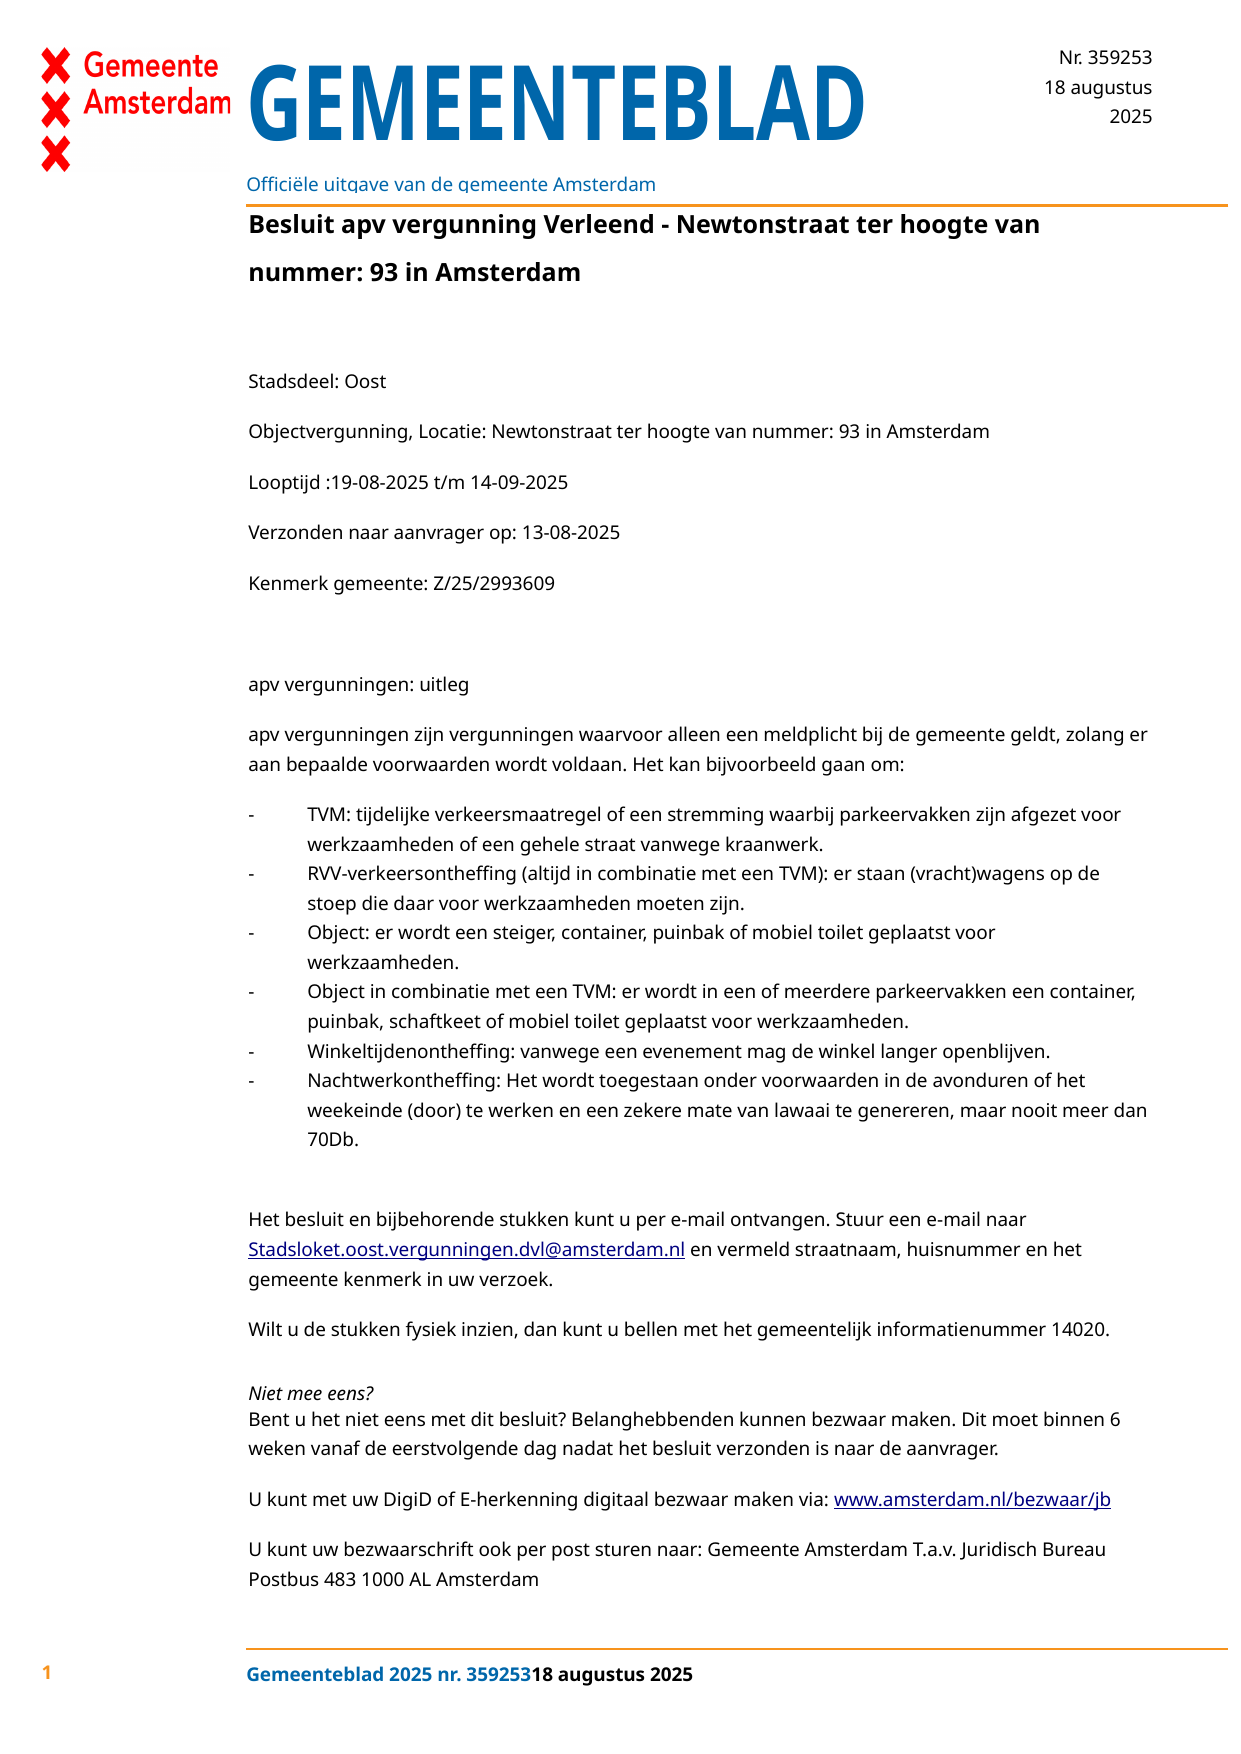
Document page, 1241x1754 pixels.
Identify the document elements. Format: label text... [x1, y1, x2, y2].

text Besluit apv vergunning Verleend - Newtonstraat ter hoogte van nummer: 93 in Amsterdam [248, 207, 1152, 288]
text Het besluit en bijbehorende stukken kunt u per e-mail ontvangen. Stuur een e-mail naar Stadsloket.oost.vergunningen.dvl@amsterdam.nl en vermeld straatnaam, huisnummer en het gemeente kenmerk in uw verzoek. [248, 1207, 1152, 1292]
text apv vergunningen zijn vergunningen waarvoor alleen een meldplicht bij de gemeente geldt, zolang er aan bepaalde voorwaarden wordt voldaan. Het kan bijvoorbeeld gaan om: [248, 721, 1152, 777]
text Stadsdeel: Oost [248, 368, 1152, 394]
list Object: er wordt een steiger, container, puinbak of mobiel toilet geplaatst voor werkzaamheden. [248, 919, 1152, 975]
picture [41, 47, 231, 172]
list Nachtwerkontheffing: Het wordt toegestaan onder voorwaarden in de avonduren of het weekeinde (door) te werken en een zekere mate van lawaai te genereren, maar nooit meer dan 70Db. [248, 1067, 1152, 1152]
text apv vergunningen: uitleg [248, 671, 1152, 697]
text Looptijd :19-08-2025 t/m 14-09-2025 [248, 469, 1152, 495]
text Bent u het niet eens met dit besluit? Belanghebbenden kunnen bezwaar maken. Dit moet binnen 6 weken vanaf de eerstvolgende dag nadat het besluit verzonden is naar de aanvrager. [248, 1406, 1152, 1461]
list RVV-verkeersontheffing (altijd in combinatie met een TVM): er staan (vracht)wagens op de stoep die daar voor werkzaamheden moeten zijn. [248, 860, 1152, 916]
text Kenmerk gemeente: Z/25/2993609 [248, 570, 1152, 596]
text U kunt met uw DigiD of E-herkenning digitaal bezwaar maken via: www.amsterdam.nl/bezwaar/jb [248, 1486, 1152, 1512]
list Winkeltijdenontheffing: vanwege een evenement mag de winkel langer openblijven. [248, 1038, 1152, 1064]
list Object in combinatie met een TVM: er wordt in een of meerdere parkeervakken een container, puinbak, schaftkeet of mobiel toilet geplaatst voor werkzaamheden. [248, 979, 1152, 1034]
text Objectvergunning, Locatie: Newtonstraat ter hoogte van nummer: 93 in Amsterdam [248, 419, 1152, 444]
text Wilt u de stukken fysiek inzien, dan kunt u bellen met het gemeentelijk informatienummer 14020. [248, 1316, 1152, 1342]
text Verzonden naar aanvrager op: 13-08-2025 [248, 519, 1152, 545]
list TVM: tijdelijke verkeersmaatregel of een stremming waarbij parkeervakken zijn afgezet voor werkzaamheden of een gehele straat vanwege kraanwerk. [248, 801, 1152, 857]
text Niet mee eens? [248, 1380, 1152, 1406]
text U kunt uw bezwaarschrift ook per post sturen naar: Gemeente Amsterdam T.a.v. Juridisch Bureau Postbus 483 1000 AL Amsterdam [248, 1536, 1152, 1592]
